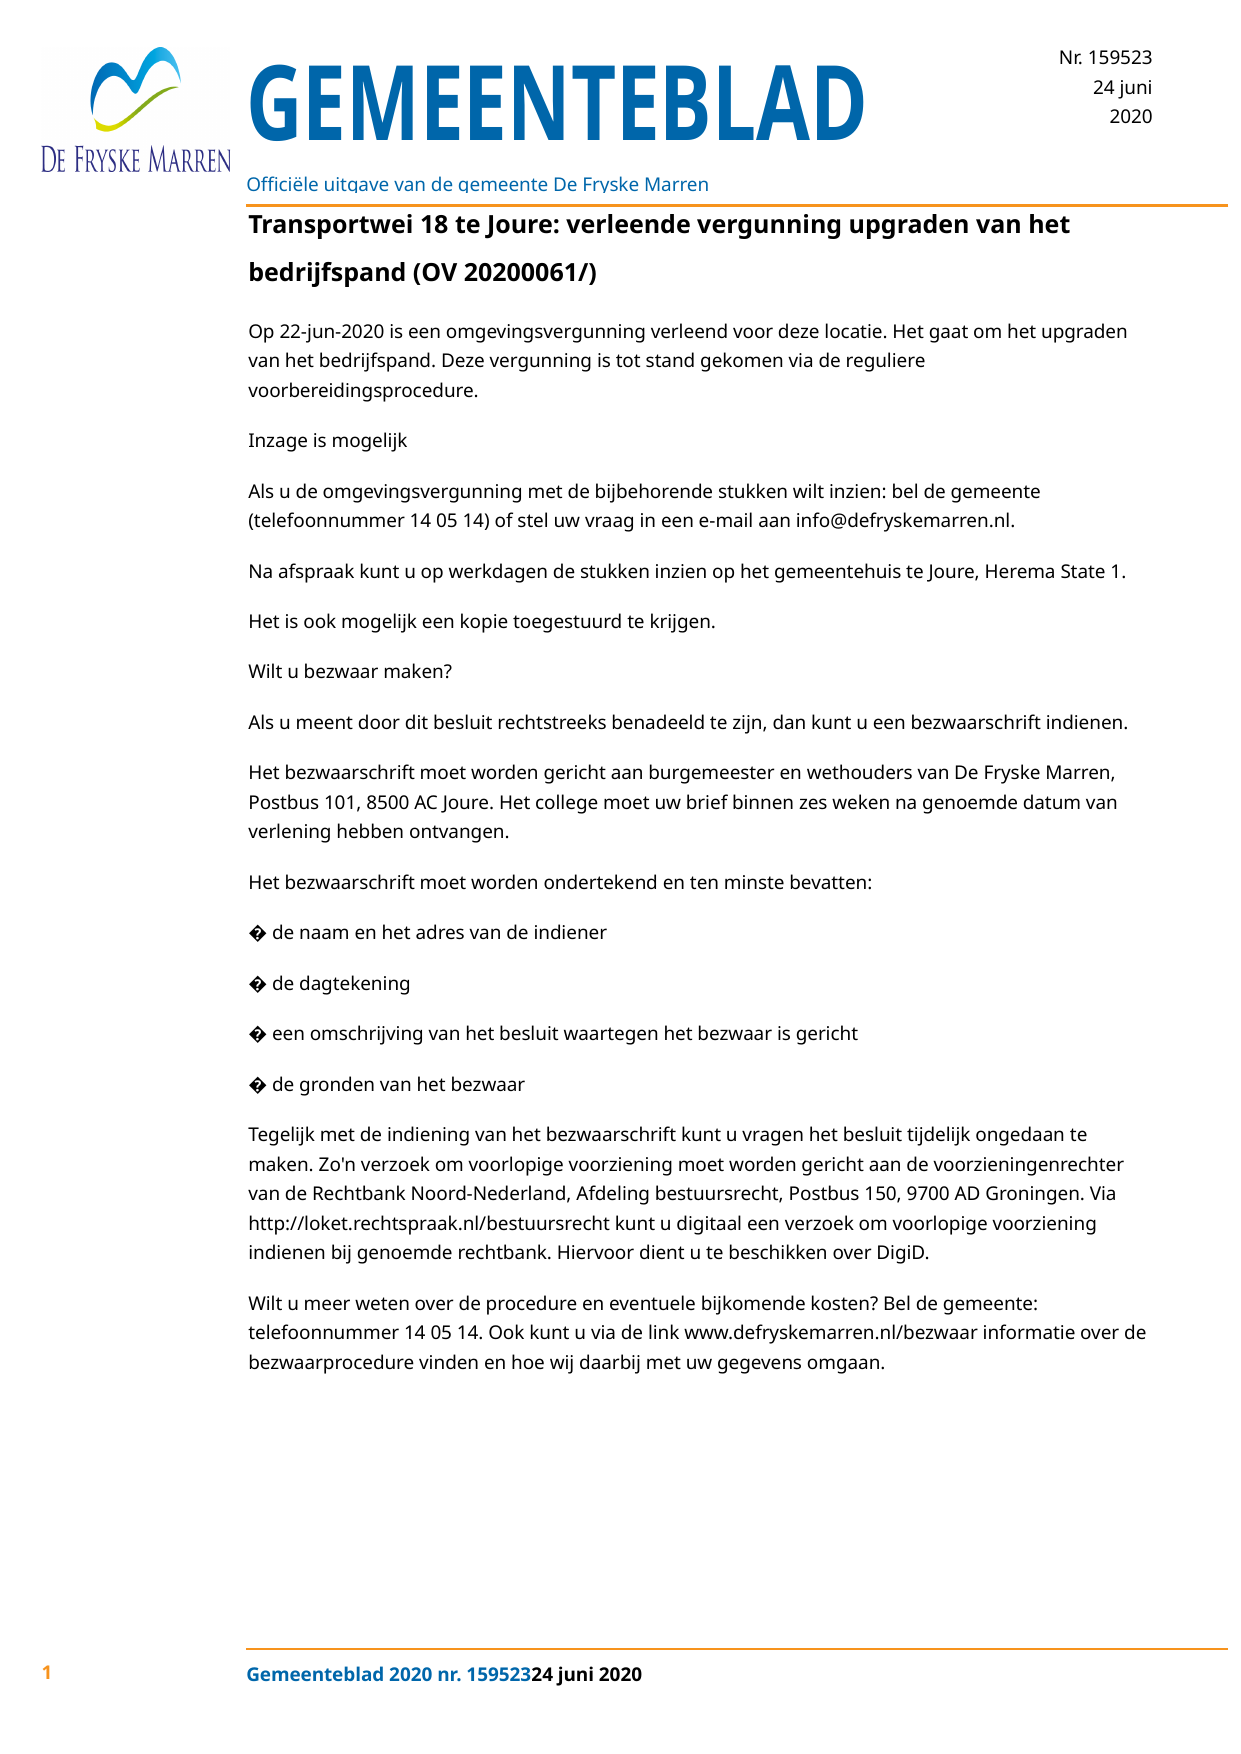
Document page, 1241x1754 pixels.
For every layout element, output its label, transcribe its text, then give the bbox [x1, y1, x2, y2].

text Op 22-jun-2020 is een omgevingsvergunning verleend voor deze locatie. Het gaat om het upgraden van het bedrijfspand. Deze vergunning is tot stand gekomen via de reguliere voorbereidingsprocedure. [248, 318, 1152, 403]
text Als u meent door dit besluit rechtstreeks benadeeld te zijn, dan kunt u een bezwaarschrift indienen. [248, 709, 1152, 735]
text Inzage is mogelijk [248, 427, 1152, 453]
text Het bezwaarschrift moet worden ondertekend en ten minste bevatten: [248, 869, 1152, 895]
text � de naam en het adres van de indiener [248, 919, 1152, 945]
text Na afspraak kunt u op werkdagen de stukken inzien op het gemeentehuis te Joure, Herema State 1. [248, 558, 1152, 584]
text � de dagtekening [248, 970, 1152, 996]
text Wilt u meer weten over de procedure en eventuele bijkomende kosten? Bel de gemeente: telefoonnummer 14 05 14. Ook kunt u via de link www.defryskemarren.nl/bezwaar informatie over de bezwaarprocedure vinden en hoe wij daarbij met uw gegevens omgaan. [248, 1290, 1152, 1375]
picture [41, 47, 231, 172]
text Het bezwaarschrift moet worden gericht aan burgemeester en wethouders van De Fryske Marren, Postbus 101, 8500 AC Joure. Het college moet uw brief binnen zes weken na genoemde datum van verlening hebben ontvangen. [248, 759, 1152, 844]
text � de gronden van het bezwaar [248, 1071, 1152, 1097]
text Het is ook mogelijk een kopie toegestuurd te krijgen. [248, 608, 1152, 634]
text Tegelijk met de indiening van het bezwaarschrift kunt u vragen het besluit tijdelijk ongedaan te maken. Zo'n verzoek om voorlopige voorziening moet worden gericht aan de voorzieningenrechter van de Rechtbank Noord-Nederland, Afdeling bestuursrecht, Postbus 150, 9700 AD Groningen. Via http://loket.rechtspraak.nl/bestuursrecht kunt u digitaal een verzoek om voorlopige voorziening indienen bij genoemde rechtbank. Hiervoor dient u te beschikken over DigiD. [248, 1121, 1152, 1265]
text Transportwei 18 te Joure: verleende vergunning upgraden van het bedrijfspand (OV 20200061/) [248, 207, 1152, 288]
text Wilt u bezwaar maken? [248, 659, 1152, 684]
text Als u de omgevingsvergunning met de bijbehorende stukken wilt inzien: bel de gemeente (telefoonnummer 14 05 14) of stel uw vraag in een e-mail aan info@defryskemarren.nl. [248, 478, 1152, 533]
text � een omschrijving van het besluit waartegen het bezwaar is gericht [248, 1020, 1152, 1046]
